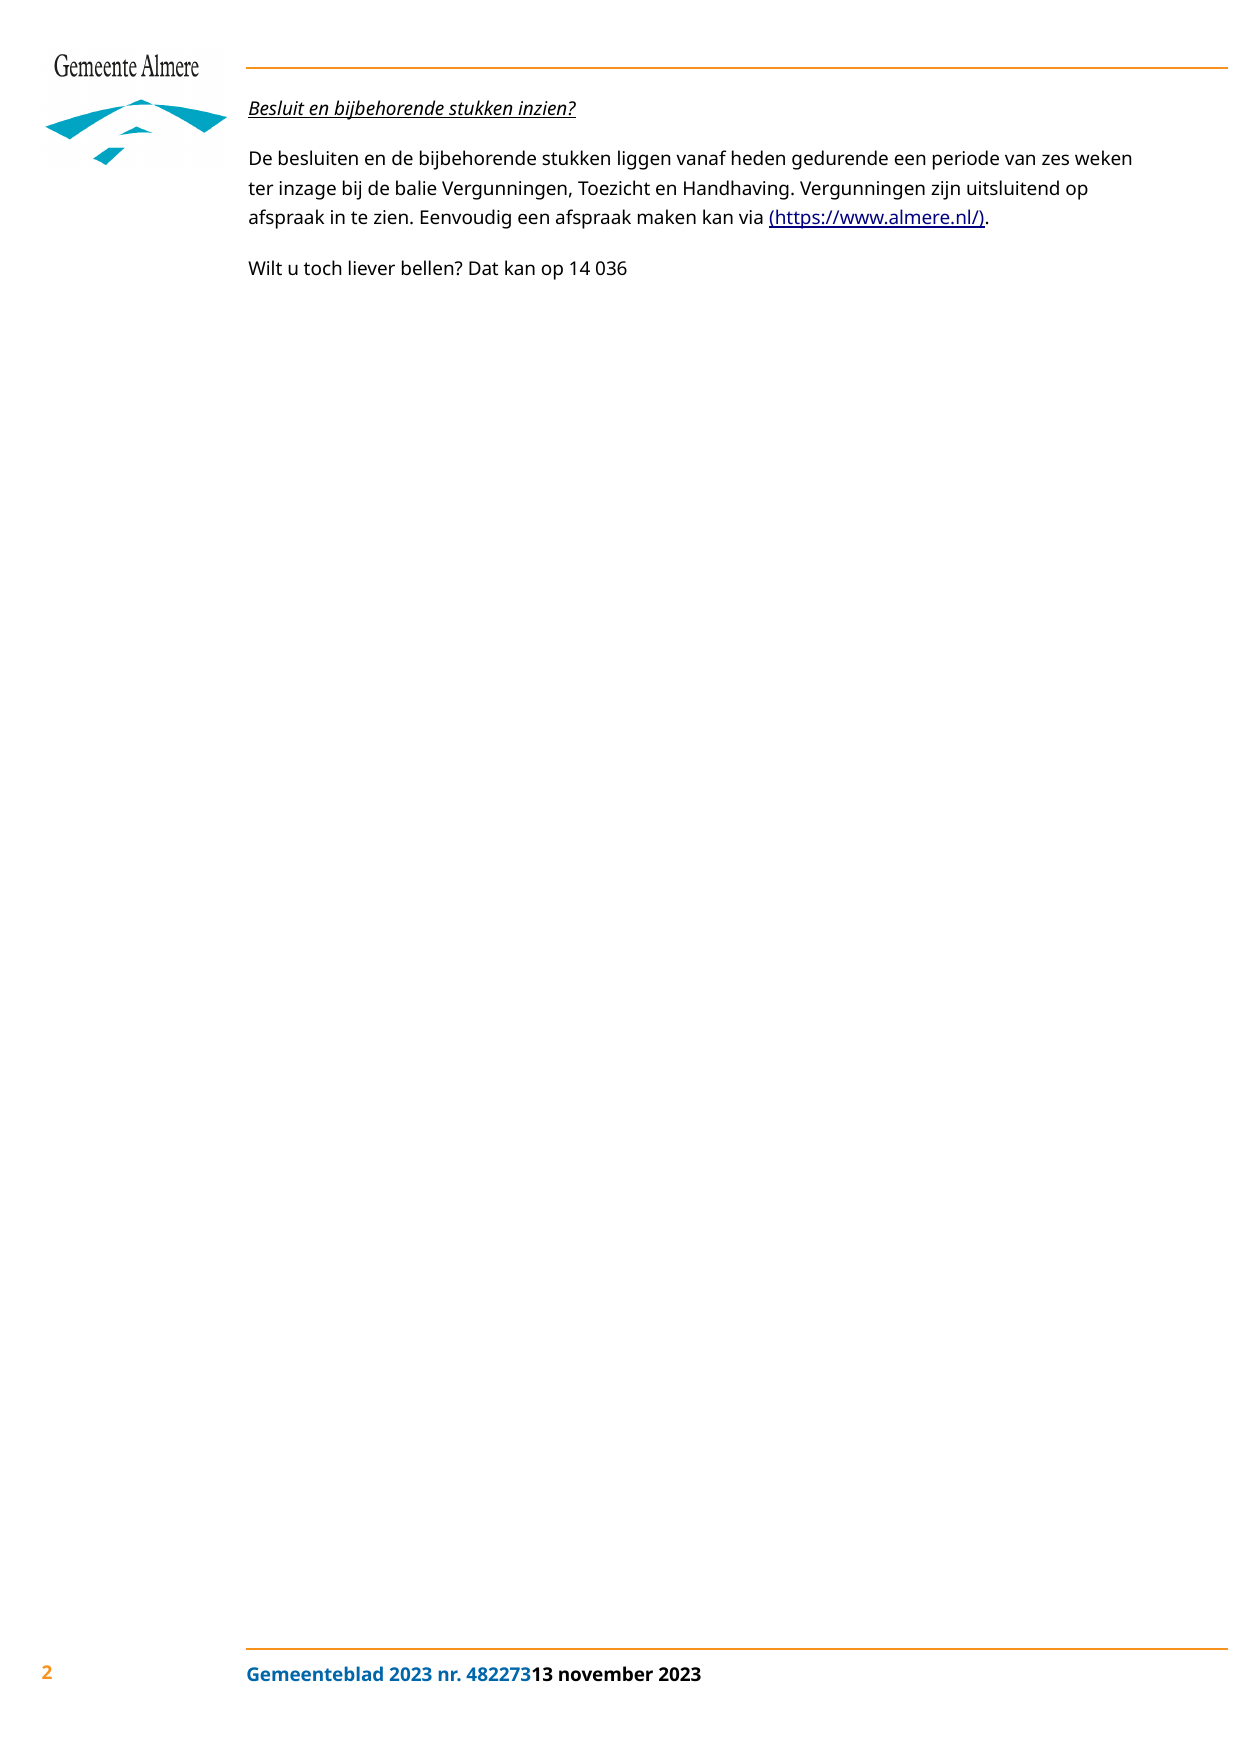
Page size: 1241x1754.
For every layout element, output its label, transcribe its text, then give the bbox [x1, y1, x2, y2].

text De besluiten en de bijbehorende stukken liggen vanaf heden gedurende een periode van zes weken ter inzage bij de balie Vergunningen, Toezicht en Handhaving. Vergunningen zijn uitsluitend op afspraak in te zien. Eenvoudig een afspraak maken kan via (https://www.almere.nl/). [248, 145, 1152, 230]
text Wilt u toch liever bellen? Dat kan op 14 036 [248, 255, 1152, 281]
picture [41, 47, 231, 172]
text Besluit en bijbehorende stukken inzien? [248, 95, 1152, 121]
